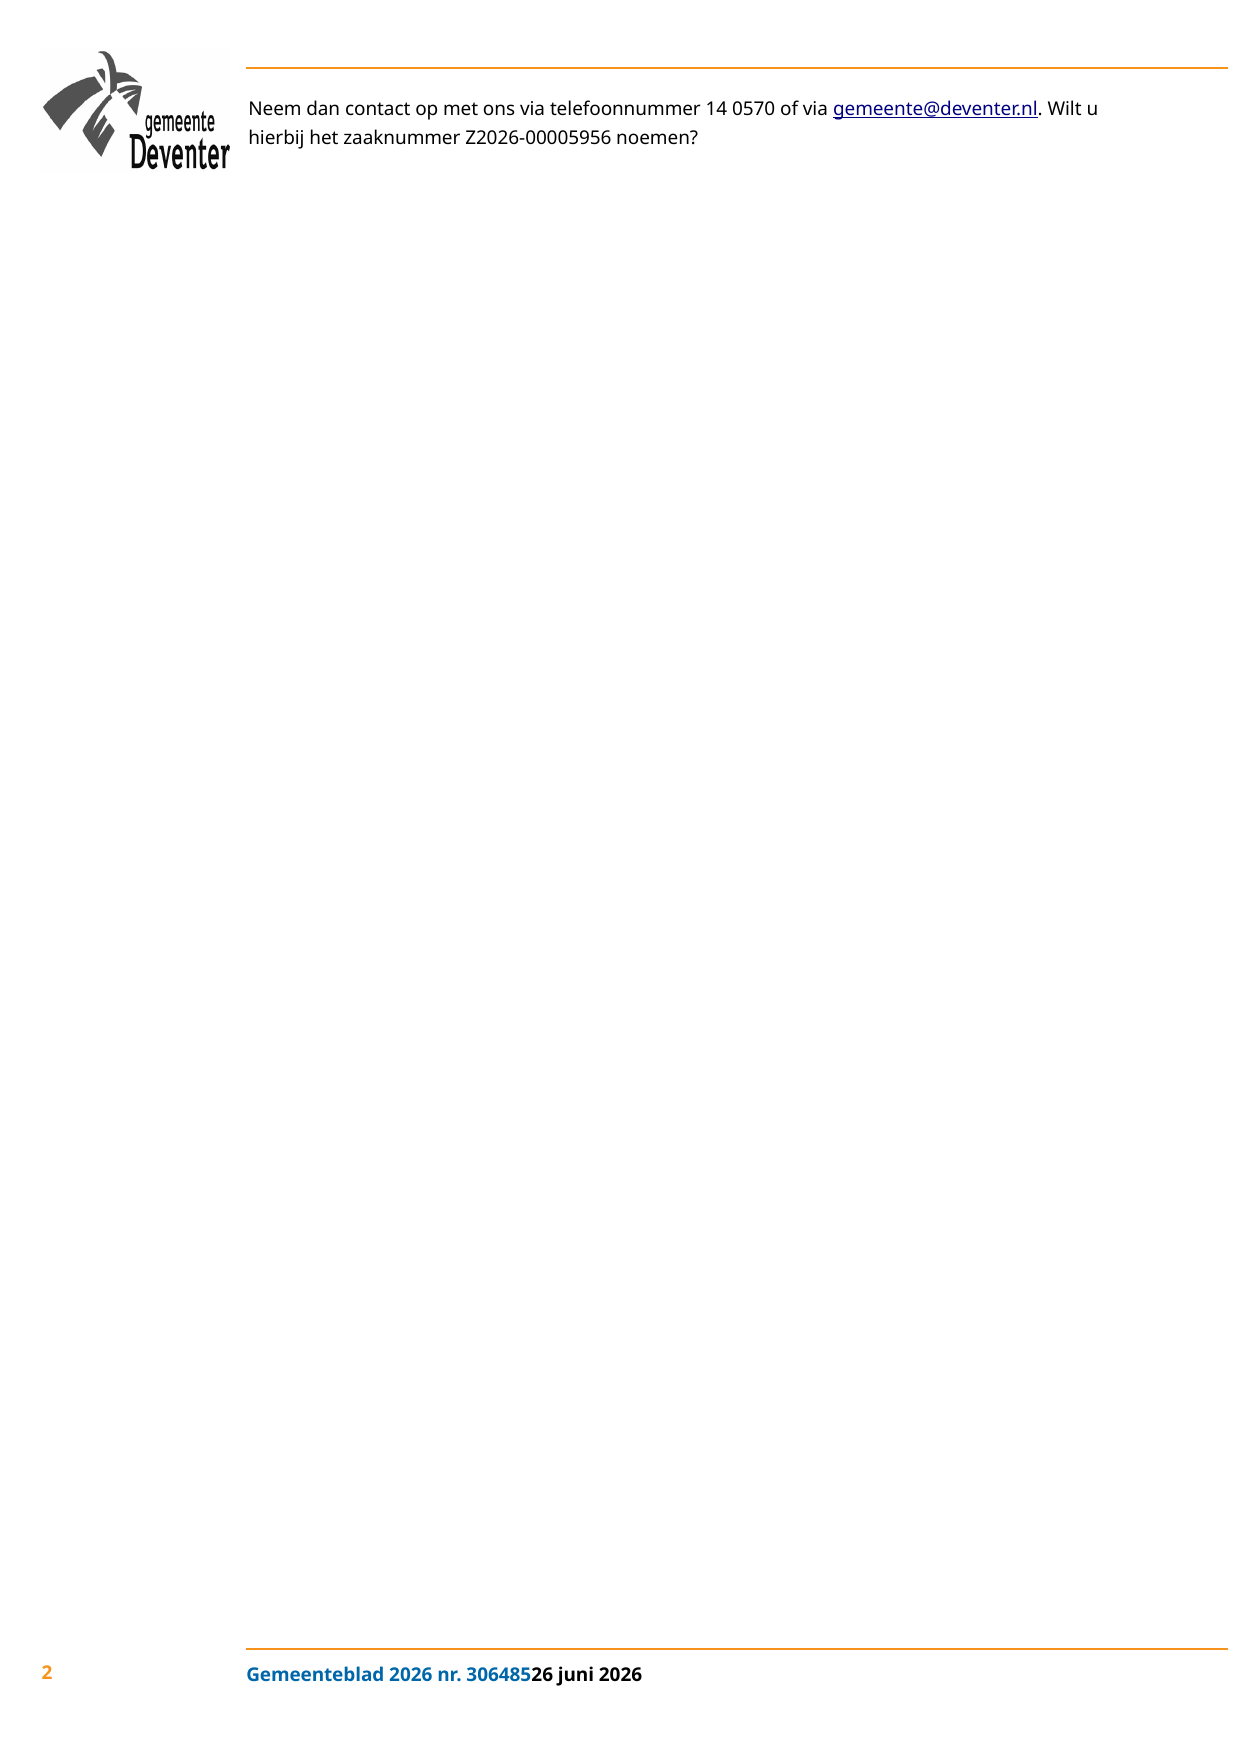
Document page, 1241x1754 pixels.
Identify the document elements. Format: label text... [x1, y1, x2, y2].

picture [41, 47, 231, 172]
text Neem dan contact op met ons via telefoonnummer 14 0570 of via gemeente@deventer.nl. Wilt u hierbij het zaaknummer Z2026-00005956 noemen? [248, 95, 1152, 150]
